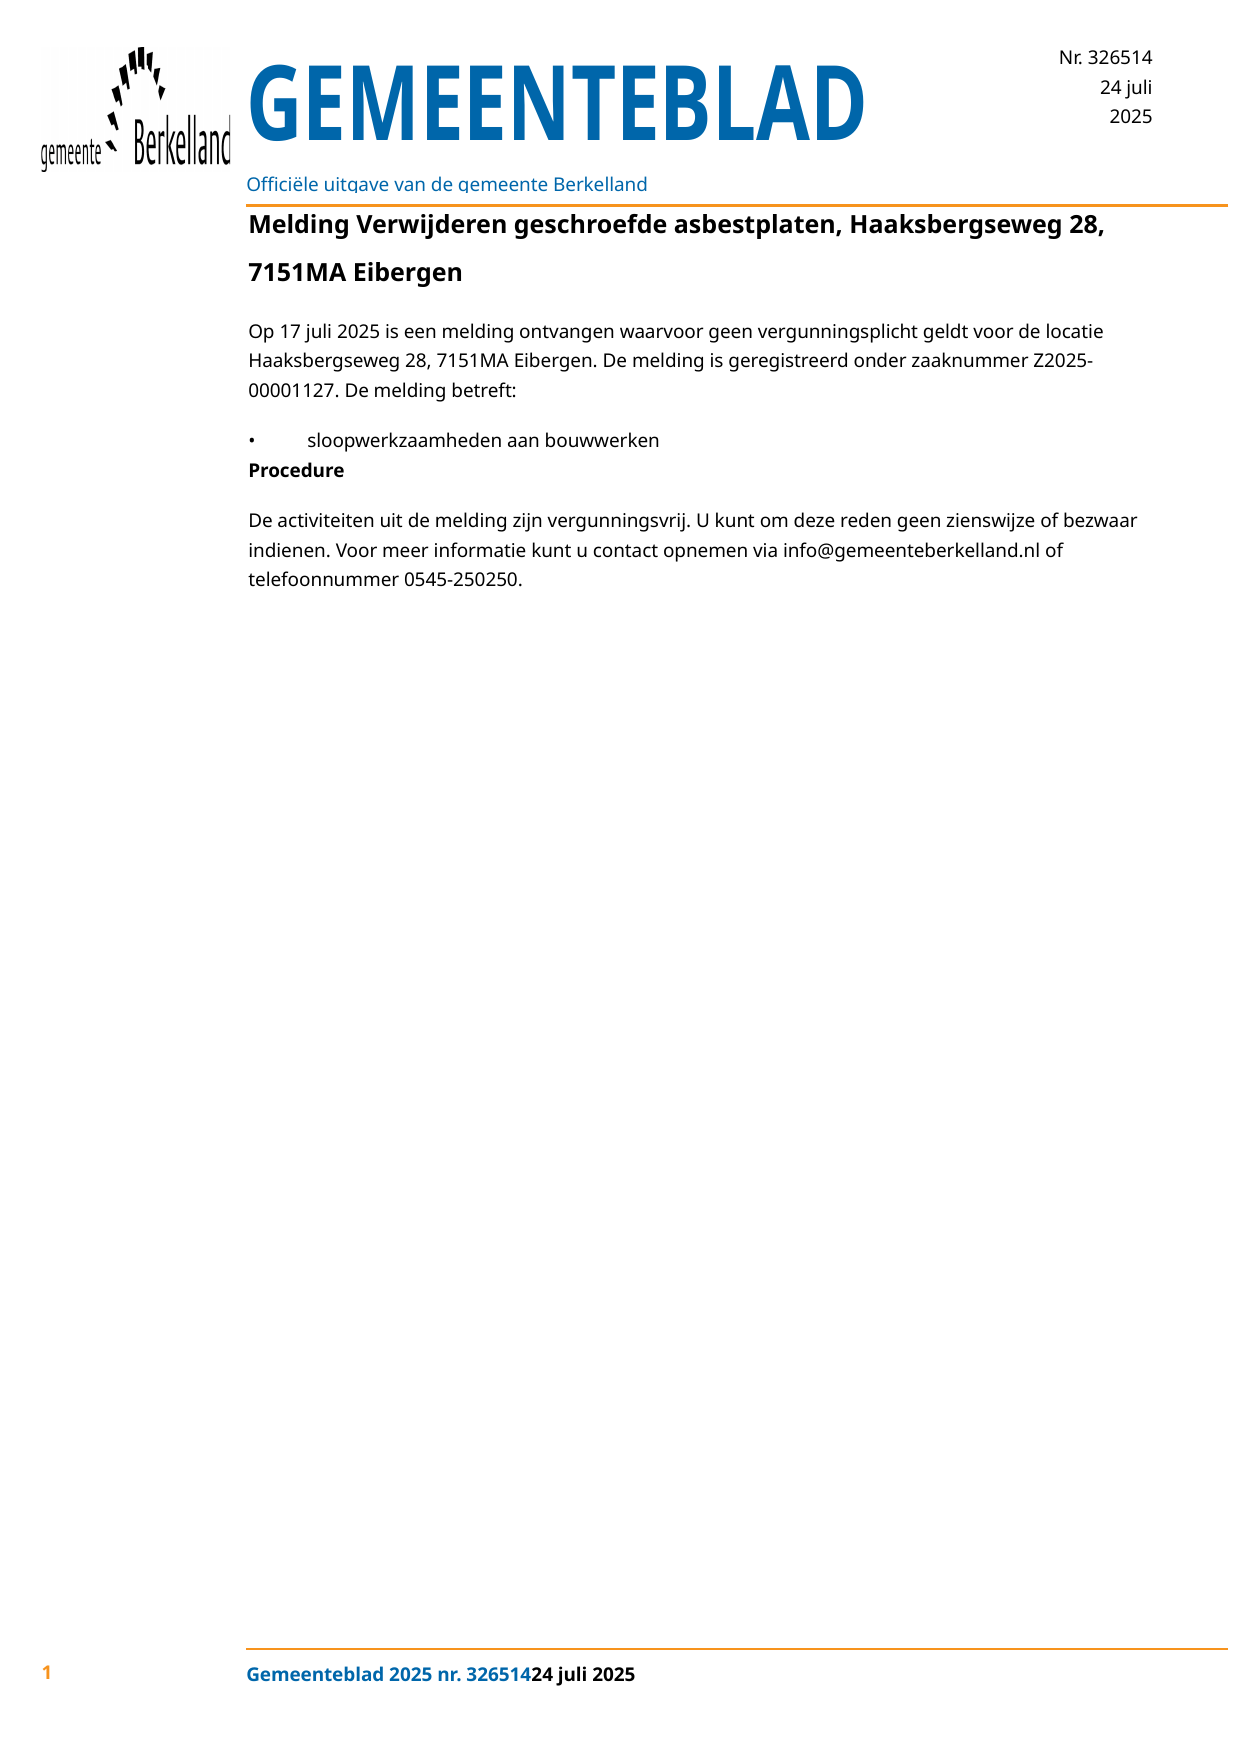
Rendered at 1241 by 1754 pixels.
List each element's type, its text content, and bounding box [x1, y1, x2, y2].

text Melding Verwijderen geschroefde asbestplaten, Haaksbergseweg 28, 7151MA Eibergen [248, 207, 1152, 288]
text Op 17 juli 2025 is een melding ontvangen waarvoor geen vergunningsplicht geldt voor de locatie Haaksbergseweg 28, 7151MA Eibergen. De melding is geregistreerd onder zaaknummer Z2025-00001127. De melding betreft: [248, 318, 1152, 403]
text De activiteiten uit de melding zijn vergunningsvrij. U kunt om deze reden geen zienswijze of bezwaar indienen. Voor meer informatie kunt u contact opnemen via info@gemeenteberkelland.nl of telefoonnummer 0545-250250. [248, 507, 1152, 592]
text Procedure [248, 457, 1152, 483]
list sloopwerkzaamheden aan bouwwerken [248, 427, 1152, 453]
picture [41, 47, 231, 172]
